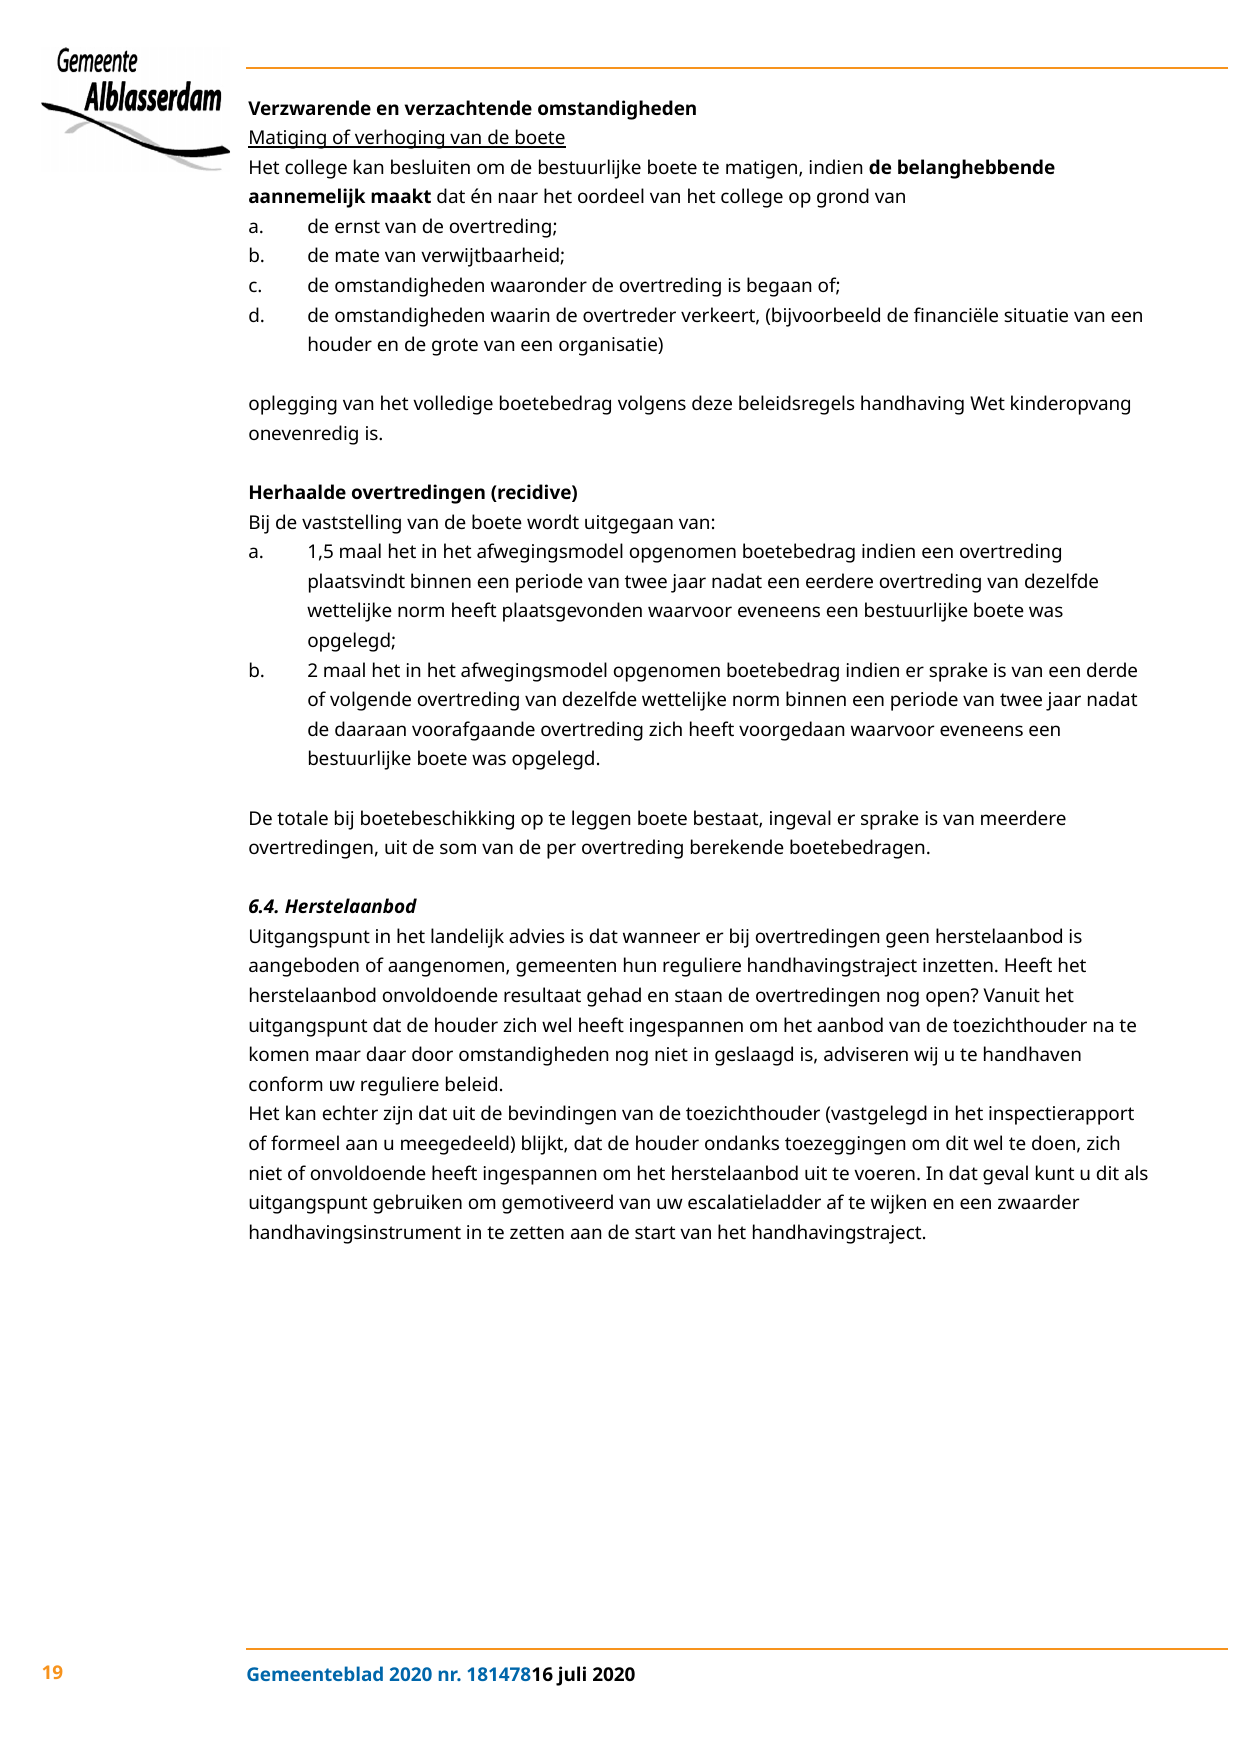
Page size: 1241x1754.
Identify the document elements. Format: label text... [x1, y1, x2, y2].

text Herhaalde overtredingen (recidive) [248, 479, 1152, 505]
list 2 maal het in het afwegingsmodel opgenomen boetebedrag indien er sprake is van een derde of volgende overtreding van dezelfde wettelijke norm binnen een periode van twee jaar nadat de daaraan voorafgaande overtreding zich heeft voorgedaan waarvoor eveneens een bestuurlijke boete was opgelegd. [248, 657, 1152, 771]
text Bij de vaststelling van de boete wordt uitgegaan van: [248, 509, 1152, 535]
text Uitgangspunt in het landelijk advies is dat wanneer er bij overtredingen geen herstelaanbod is aangeboden of aangenomen, gemeenten hun reguliere handhavingstraject inzetten. Heeft het herstelaanbod onvoldoende resultaat gehad en staan de overtredingen nog open? Vanuit het uitgangspunt dat de houder zich wel heeft ingespannen om het aanbod van de toezichthouder na te komen maar daar door omstandigheden nog niet in geslaagd is, adviseren wij u te handhaven conform uw reguliere beleid. [248, 923, 1152, 1097]
picture [41, 47, 231, 172]
list 1,5 maal het in het afwegingsmodel opgenomen boetebedrag indien een overtreding plaatsvindt binnen een periode van twee jaar nadat een eerdere overtreding van dezelfde wettelijke norm heeft plaatsgevonden waarvoor eveneens een bestuurlijke boete was opgelegd; [248, 538, 1152, 653]
text Matiging of verhoging van de boete [248, 124, 1152, 150]
text 6.4. Herstelaanbod [248, 893, 1152, 919]
text De totale bij boetebeschikking op te leggen boete bestaat, ingeval er sprake is van meerdere overtredingen, uit de som van de per overtreding berekende boetebedragen. [248, 805, 1152, 860]
text oplegging van het volledige boetebedrag volgens deze beleidsregels handhaving Wet kinderopvang onevenredig is. [248, 391, 1152, 446]
list de mate van verwijtbaarheid; [248, 243, 1152, 268]
list de omstandigheden waaronder de overtreding is begaan of; [248, 272, 1152, 298]
text Het college kan besluiten om de bestuurlijke boete te matigen, indien de belanghebbende aannemelijk maakt dat én naar het oordeel van het college op grond van [248, 154, 1152, 209]
text Het kan echter zijn dat uit de bevindingen van de toezichthouder (vastgelegd in het inspectierapport of formeel aan u meegedeeld) blijkt, dat de houder ondanks toezeggingen om dit wel te doen, zich niet of onvoldoende heeft ingespannen om het herstelaanbod uit te voeren. In dat geval kunt u dit als uitgangspunt gebruiken om gemotiveerd van uw escalatieladder af te wijken en een zwaarder handhavingsinstrument in te zetten aan de start van het handhavingstraject. [248, 1101, 1152, 1245]
list de ernst van de overtreding; [248, 213, 1152, 239]
list de omstandigheden waarin de overtreder verkeert, (bijvoorbeeld de financiële situatie van een houder en de grote van een organisatie) [248, 302, 1152, 357]
text Verzwarende en verzachtende omstandigheden [248, 95, 1152, 121]
